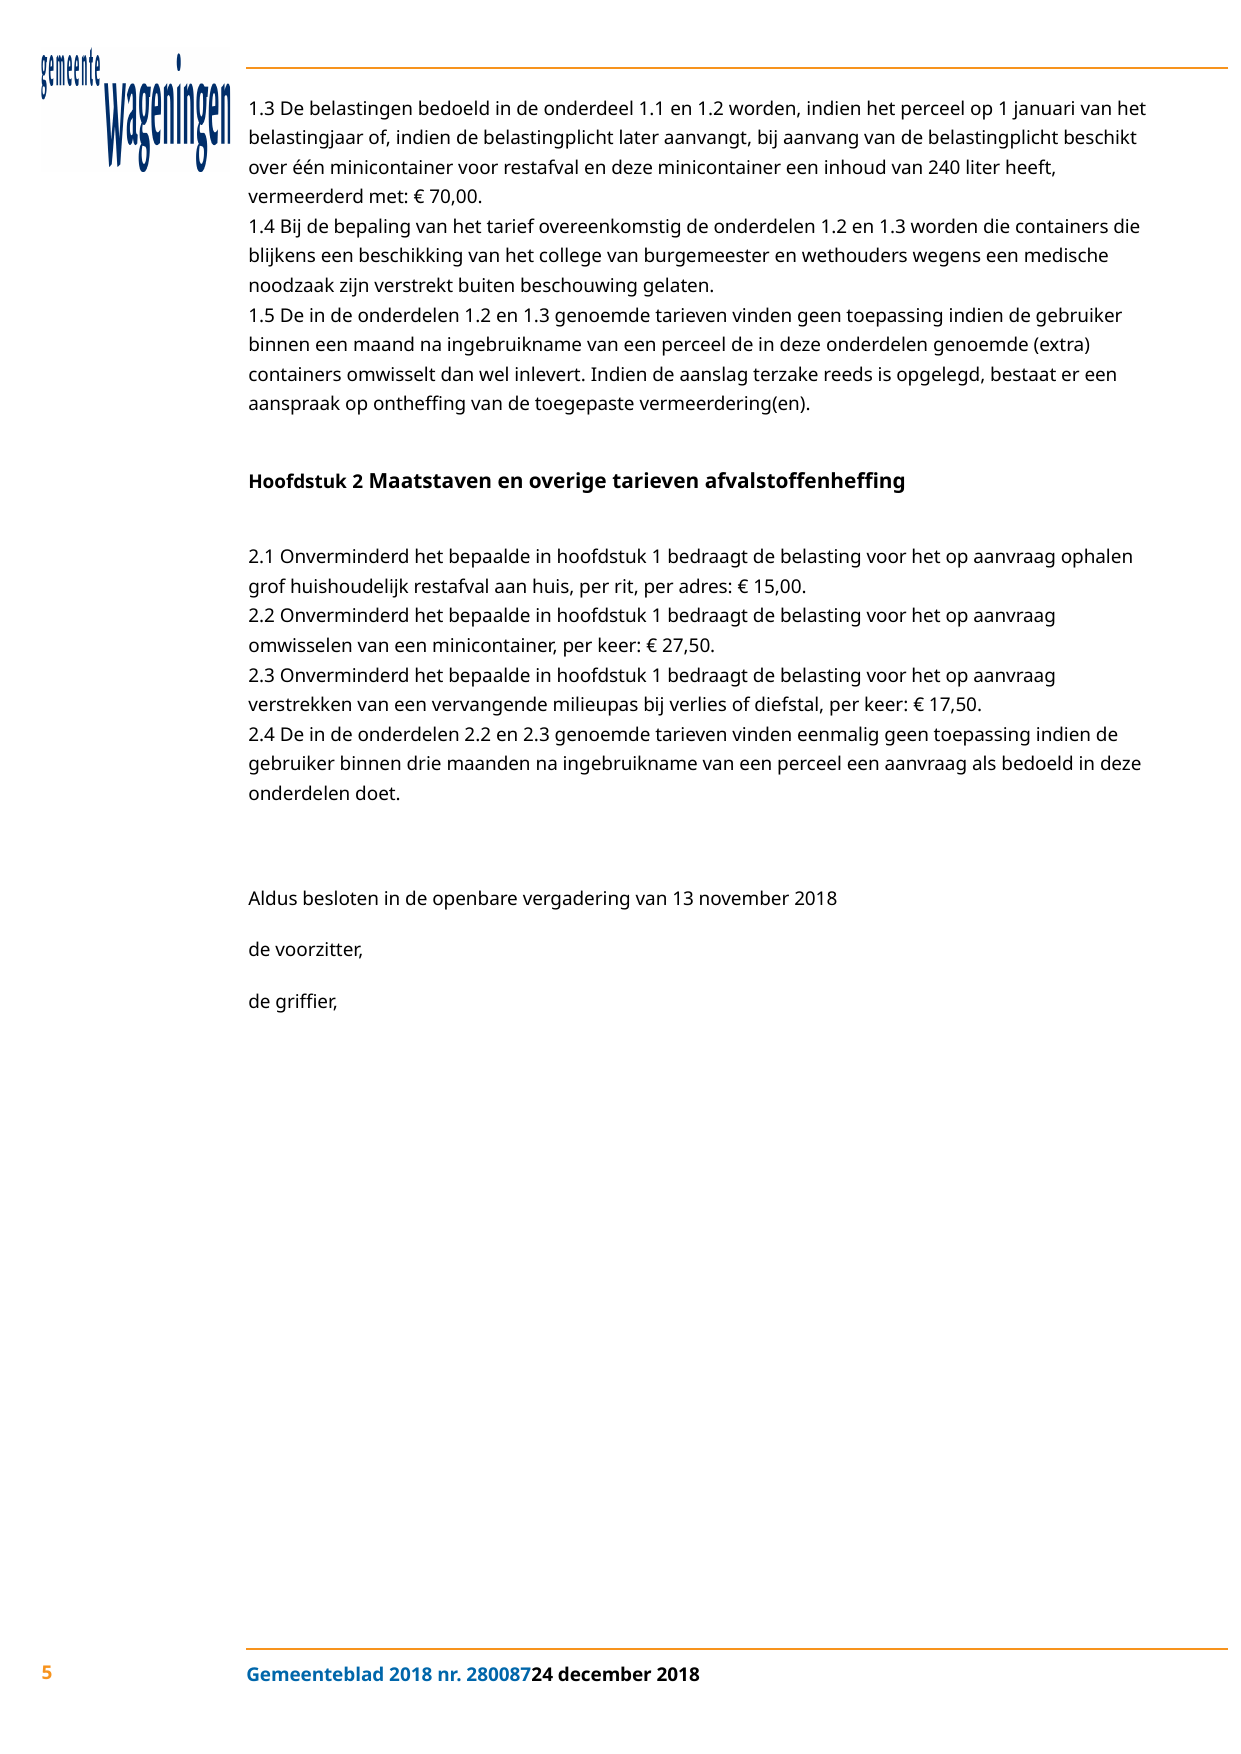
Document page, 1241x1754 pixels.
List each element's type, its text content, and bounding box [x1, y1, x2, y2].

text 2.1 Onverminderd het bepaalde in hoofdstuk 1 bedraagt de belasting voor het op aanvraag ophalen grof huishoudelijk restafval aan huis, per rit, per adres: € 15,00. [248, 543, 1152, 599]
text 1.3 De belastingen bedoeld in de onderdeel 1.1 en 1.2 worden, indien het perceel op 1 januari van het belastingjaar of, indien de belastingplicht later aanvangt, bij aanvang van de belastingplicht beschikt over één minicontainer voor restafval en deze minicontainer een inhoud van 240 liter heeft, vermeerderd met: € 70,00. [248, 95, 1152, 209]
text de griffier, [248, 988, 1152, 1014]
text 1.4 Bij de bepaling van het tarief overeenkomstig de onderdelen 1.2 en 1.3 worden die containers die blijkens een beschikking van het college van burgemeester en wethouders wegens een medische noodzaak zijn verstrekt buiten beschouwing gelaten. [248, 213, 1152, 298]
picture [41, 47, 231, 172]
text 2.4 De in de onderdelen 2.2 en 2.3 genoemde tarieven vinden eenmalig geen toepassing indien de gebruiker binnen drie maanden na ingebruikname van een perceel een aanvraag als bedoeld in deze onderdelen doet. [248, 721, 1152, 806]
text 2.3 Onverminderd het bepaalde in hoofdstuk 1 bedraagt de belasting voor het op aanvraag verstrekken van een vervangende milieupas bij verlies of diefstal, per keer: € 17,50. [248, 662, 1152, 717]
text 2.2 Onverminderd het bepaalde in hoofdstuk 1 bedraagt de belasting voor het op aanvraag omwisselen van een minicontainer, per keer: € 27,50. [248, 603, 1152, 658]
text Hoofdstuk 2 Maatstaven en overige tarieven afvalstoffenheffing [248, 466, 1152, 494]
text de voorzitter, [248, 936, 1152, 962]
text Aldus besloten in de openbare vergadering van 13 november 2018 [248, 885, 1152, 911]
text 1.5 De in de onderdelen 1.2 en 1.3 genoemde tarieven vinden geen toepassing indien de gebruiker binnen een maand na ingebruikname van een perceel de in deze onderdelen genoemde (extra) containers omwisselt dan wel inlevert. Indien de aanslag terzake reeds is opgelegd, bestaat er een aanspraak op ontheffing van de toegepaste vermeerdering(en). [248, 302, 1152, 416]
